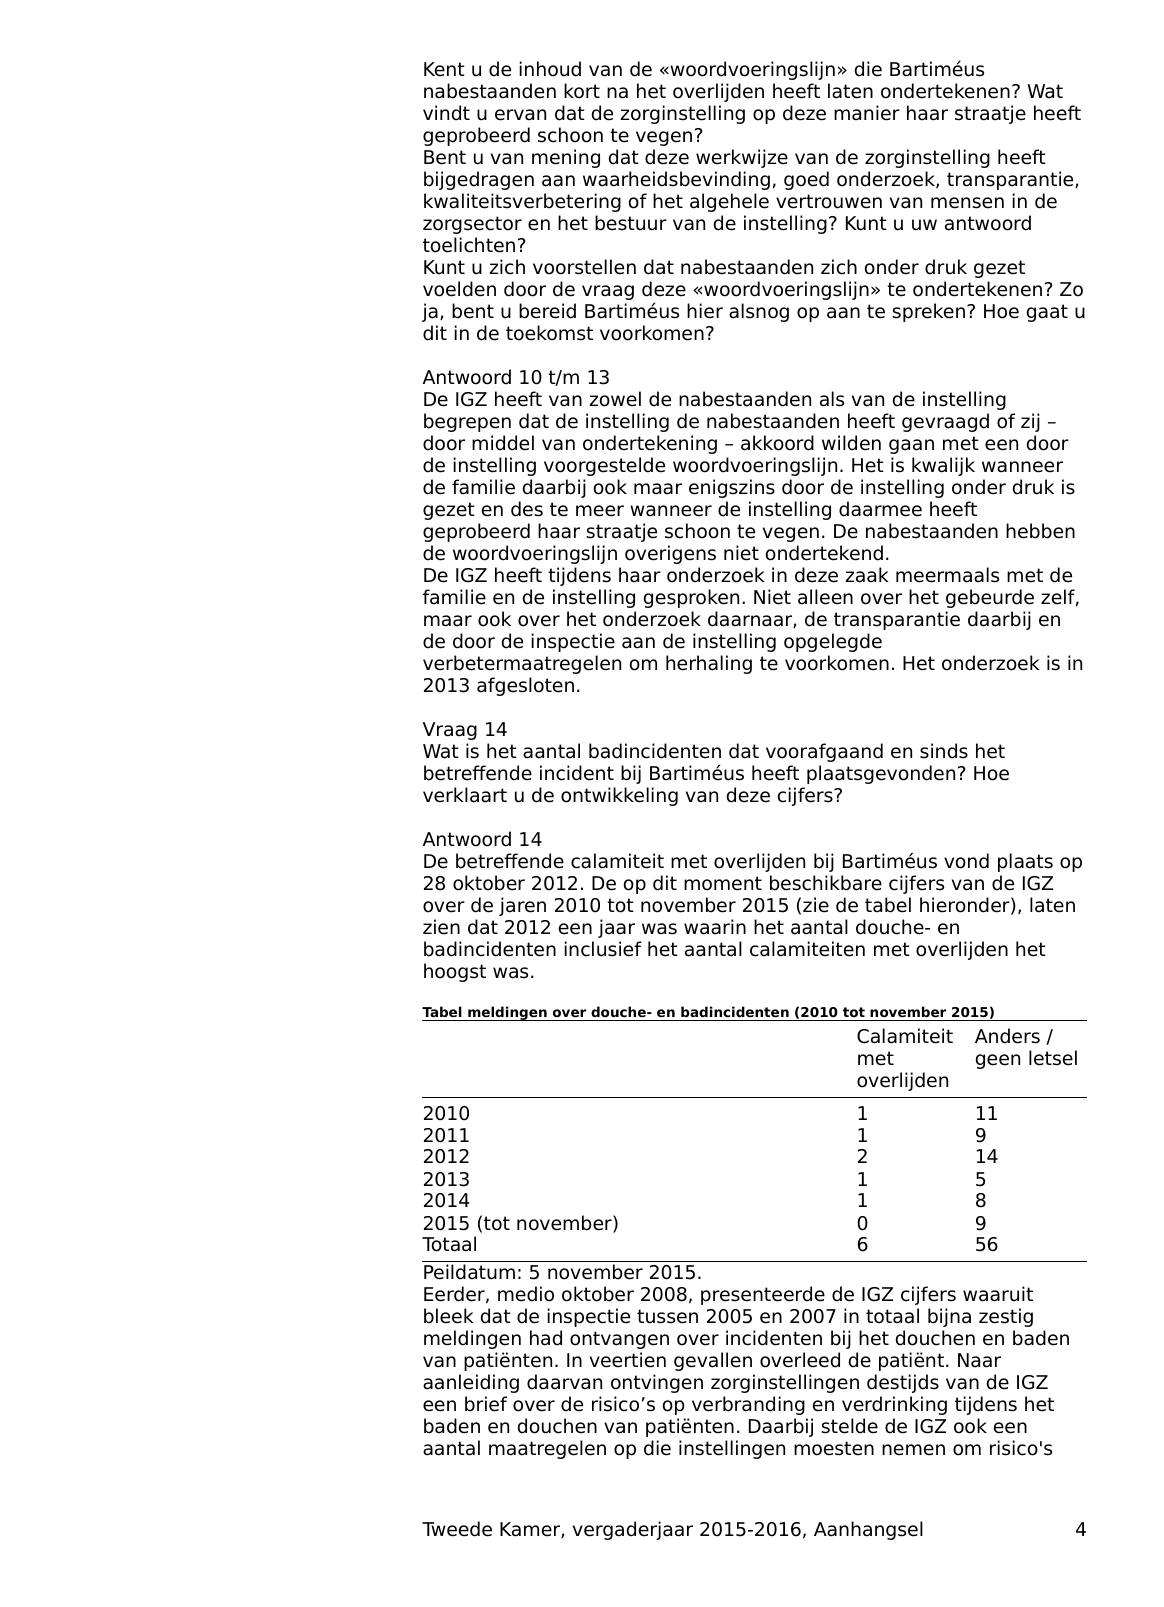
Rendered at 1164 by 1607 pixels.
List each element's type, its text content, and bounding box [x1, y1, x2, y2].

table_cell 6 [850, 1234, 968, 1261]
table_cell 9 [969, 1213, 1087, 1234]
table_cell 2 [850, 1146, 968, 1168]
table_cell 2014 [422, 1190, 850, 1212]
table_cell Anders / geen letsel [969, 1021, 1087, 1097]
table_cell 1 [850, 1098, 968, 1124]
text Eerder, medio oktober 2008, presenteerde de IGZ cijfers waaruit bleek dat de inspectie tussen 2005 en 2007 in totaal bijna zestig meldingen had ontvangen over incidenten bij het douchen en baden van patiënten. In veertien gevallen overleed de patiënt. Naar aanleiding daarvan ontvingen zorginstellingen destijds van de IGZ een brief over de risico’s op verbranding en verdrinking tijdens het baden en douchen van patiënten. Daarbij stelde de IGZ ook een aantal maatregelen op die instellingen moesten nemen om risico's [422, 1284, 1087, 1460]
table_cell 2015 (tot november) [422, 1213, 850, 1234]
table_cell 5 [969, 1169, 1087, 1190]
table_cell 2010 [422, 1098, 850, 1124]
table_cell 1 [850, 1125, 968, 1146]
table_cell 0 [850, 1213, 968, 1234]
table_cell 2012 [422, 1146, 850, 1168]
table_cell 1 [850, 1169, 968, 1190]
text Kent u de inhoud van de «woordvoeringslijn» die Bartiméus nabestaanden kort na het overlijden heeft laten ondertekenen? Wat vindt u ervan dat de zorginstelling op deze manier haar straatje heeft geprobeerd schoon te vegen? [422, 59, 1087, 147]
table_header Tabel meldingen over douche- en badincidenten (2010 tot november 2015) [422, 1005, 1087, 1020]
table_cell 1 [850, 1190, 968, 1212]
table_cell 56 [969, 1234, 1087, 1261]
table_cell 9 [969, 1125, 1087, 1146]
table_cell Totaal [422, 1234, 850, 1261]
table_cell Calamiteit met overlijden [850, 1021, 968, 1097]
text Antwoord 14 [422, 829, 1087, 851]
table_cell 8 [969, 1190, 1087, 1212]
text De IGZ heeft tijdens haar onderzoek in deze zaak meermaals met de familie en de instelling gesproken. Niet alleen over het gebeurde zelf, maar ook over het onderzoek daarnaar, de transparantie daarbij en de door de inspectie aan de instelling opgelegde verbetermaatregelen om herhaling te voorkomen. Het onderzoek is in 2013 afgesloten. [422, 565, 1087, 697]
text De betreffende calamiteit met overlijden bij Bartiméus vond plaats op 28 oktober 2012. De op dit moment beschikbare cijfers van de IGZ over de jaren 2010 tot november 2015 (zie de tabel hieronder), laten zien dat 2012 een jaar was waarin het aantal douche- en badincidenten inclusief het aantal calamiteiten met overlijden het hoogst was. [422, 851, 1087, 983]
text Kunt u zich voorstellen dat nabestaanden zich onder druk gezet voelden door de vraag deze «woordvoeringslijn» te ondertekenen? Zo ja, bent u bereid Bartiméus hier alsnog op aan te spreken? Hoe gaat u dit in de toekomst voorkomen? [422, 257, 1087, 345]
text Bent u van mening dat deze werkwijze van de zorginstelling heeft bijgedragen aan waarheidsbevinding, goed onderzoek, transparantie, kwaliteitsverbetering of het algehele vertrouwen van mensen in de zorgsector en het bestuur van de instelling? Kunt u uw antwoord toelichten? [422, 147, 1087, 257]
table_cell Peildatum: 5 november 2015. [422, 1262, 1087, 1284]
text Wat is het aantal badincidenten dat voorafgaand en sinds het betreffende incident bij Bartiméus heeft plaatsgevonden? Hoe verklaart u de ontwikkeling van deze cijfers? [422, 741, 1087, 807]
text De IGZ heeft van zowel de nabestaanden als van de instelling begrepen dat de instelling de nabestaanden heeft gevraagd of zij – door middel van ondertekening – akkoord wilden gaan met een door de instelling voorgestelde woordvoeringslijn. Het is kwalijk wanneer de familie daarbij ook maar enigszins door de instelling onder druk is gezet en des te meer wanneer de instelling daarmee heeft geprobeerd haar straatje schoon te vegen. De nabestaanden hebben de woordvoeringslijn overigens niet ondertekend. [422, 389, 1087, 565]
table_cell 14 [969, 1146, 1087, 1168]
text Antwoord 10 t/m 13 [422, 367, 1087, 389]
text Vraag 14 [422, 719, 1087, 741]
table_cell 2013 [422, 1169, 850, 1190]
table_cell [422, 1021, 850, 1097]
table_cell 11 [969, 1098, 1087, 1124]
table_cell 2011 [422, 1125, 850, 1146]
